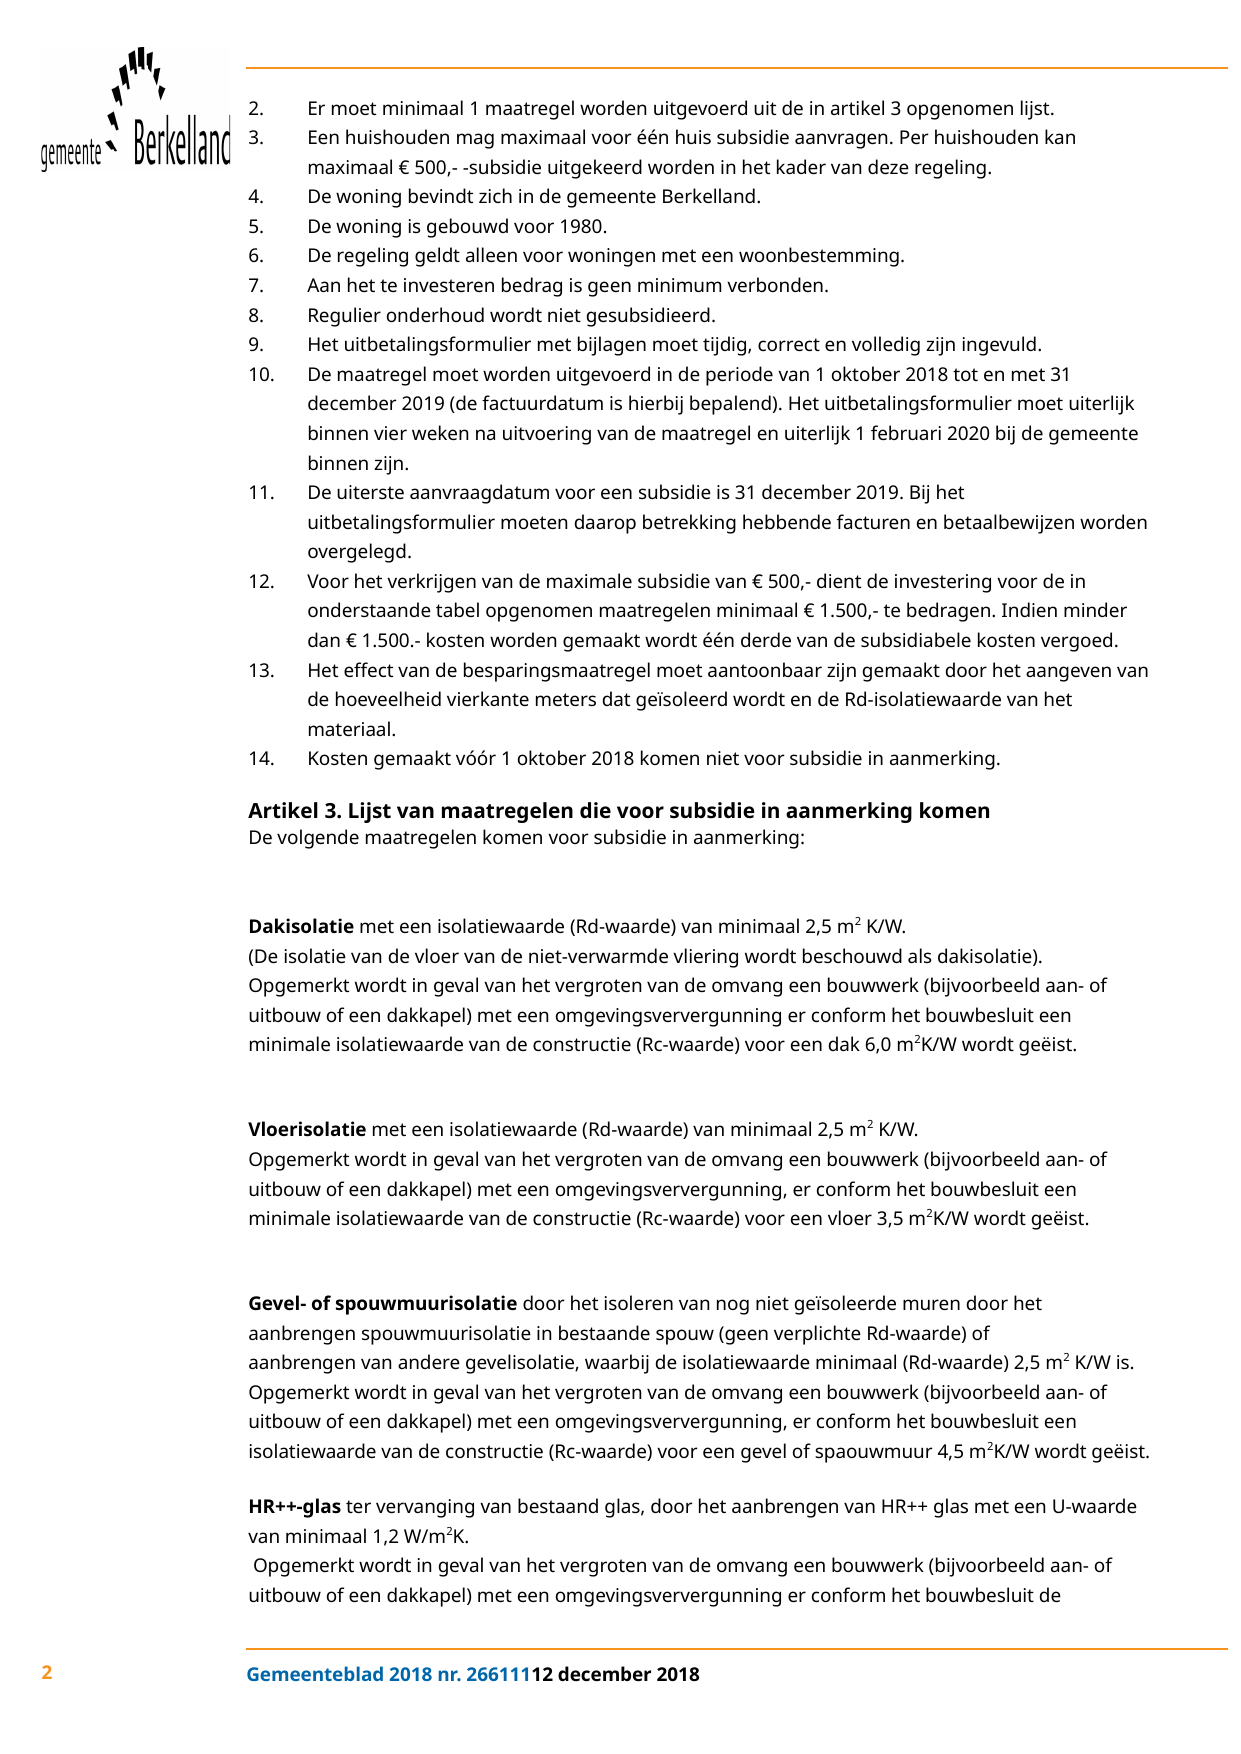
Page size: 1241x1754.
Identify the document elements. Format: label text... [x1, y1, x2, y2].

list De woning bevindt zich in de gemeente Berkelland. [248, 183, 1152, 209]
picture [41, 47, 231, 172]
list Het uitbetalingsformulier met bijlagen moet tijdig, correct en volledig zijn ingevuld. [248, 331, 1152, 357]
list De woning is gebouwd voor 1980. [248, 213, 1152, 239]
text Artikel 3. Lijst van maatregelen die voor subsidie in aanmerking komen [248, 796, 1152, 824]
list Een huishouden mag maximaal voor één huis subsidie aanvragen. Per huishouden kan maximaal € 500,- -subsidie uitgekeerd worden in het kader van deze regeling. [248, 124, 1152, 180]
list De uiterste aanvraagdatum voor een subsidie is 31 december 2019. Bij het uitbetalingsformulier moeten daarop betrekking hebbende facturen en betaalbewijzen worden overgelegd. [248, 479, 1152, 564]
table_cell Gevel- of spouwmuurisolatie door het isoleren van nog niet geïsoleerde muren door het aanbrengen spouwmuurisolatie in bestaande spouw (geen verplichte Rd-waarde) of aanbrengen van andere gevelisolatie, waarbij de isolatiewaarde minimaal (Rd-waarde) 2,5 m2 K/W is. Opgemerkt wordt in geval van het vergroten van de omvang een bouwwerk (bijvoorbeeld aan- of uitbouw of een dakkapel) met een omgevingsververgunning, er conform het bouwbesluit een isolatiewaarde van de constructie (Rc-waarde) voor een gevel of spaouwmuur 4,5 m2K/W wordt geëist. [248, 1261, 1152, 1464]
list De regeling geldt alleen voor woningen met een woonbestemming. [248, 243, 1152, 268]
list Regulier onderhoud wordt niet gesubsidieerd. [248, 302, 1152, 328]
table_header Dakisolatie met een isolatiewaarde (Rd-waarde) van minimaal 2,5 m2 K/W. (De isolatie van de vloer van de niet-verwarmde vliering wordt beschouwd als dakisolatie). Opgemerkt wordt in geval van het vergroten van de omvang een bouwwerk (bijvoorbeeld aan- of uitbouw of een dakkapel) met een omgevingsververgunning er conform het bouwbesluit een minimale isolatiewaarde van de constructie (Rc-waarde) voor een dak 6,0 m2K/W wordt geëist. [248, 884, 1152, 1087]
list Er moet minimaal 1 maatregel worden uitgevoerd uit de in artikel 3 opgenomen lijst. [248, 95, 1152, 121]
list De maatregel moet worden uitgevoerd in de periode van 1 oktober 2018 tot en met 31 december 2019 (de factuurdatum is hierbij bepalend). Het uitbetalingsformulier moet uiterlijk binnen vier weken na uitvoering van de maatregel en uiterlijk 1 februari 2020 bij de gemeente binnen zijn. [248, 361, 1152, 476]
list Aan het te investeren bedrag is geen minimum verbonden. [248, 272, 1152, 298]
list Kosten gemaakt vóór 1 oktober 2018 komen niet voor subsidie in aanmerking. [248, 746, 1152, 771]
table_cell HR++-glas ter vervanging van bestaand glas, door het aanbrengen van HR++ glas met een U-waarde van minimaal 1,2 W/m2K. Opgemerkt wordt in geval van het vergroten van de omvang een bouwwerk (bijvoorbeeld aan- of uitbouw of een dakkapel) met een omgevingsververgunning er conform het bouwbesluit de [248, 1464, 1152, 1608]
list Voor het verkrijgen van de maximale subsidie van € 500,- dient de investering voor de in onderstaande tabel opgenomen maatregelen minimaal € 1.500,- te bedragen. Indien minder dan € 1.500.- kosten worden gemaakt wordt één derde van de subsidiabele kosten vergoed. [248, 568, 1152, 653]
table_cell Vloerisolatie met een isolatiewaarde (Rd-waarde) van minimaal 2,5 m2 K/W. Opgemerkt wordt in geval van het vergroten van de omvang een bouwwerk (bijvoorbeeld aan- of uitbouw of een dakkapel) met een omgevingsververgunning, er conform het bouwbesluit een minimale isolatiewaarde van de constructie (Rc-waarde) voor een vloer 3,5 m2K/W wordt geëist. [248, 1087, 1152, 1261]
list Het effect van de besparingsmaatregel moet aantoonbaar zijn gemaakt door het aangeven van de hoeveelheid vierkante meters dat geïsoleerd wordt en de Rd-isolatiewaarde van het materiaal. [248, 657, 1152, 742]
text De volgende maatregelen komen voor subsidie in aanmerking: [248, 824, 1152, 850]
